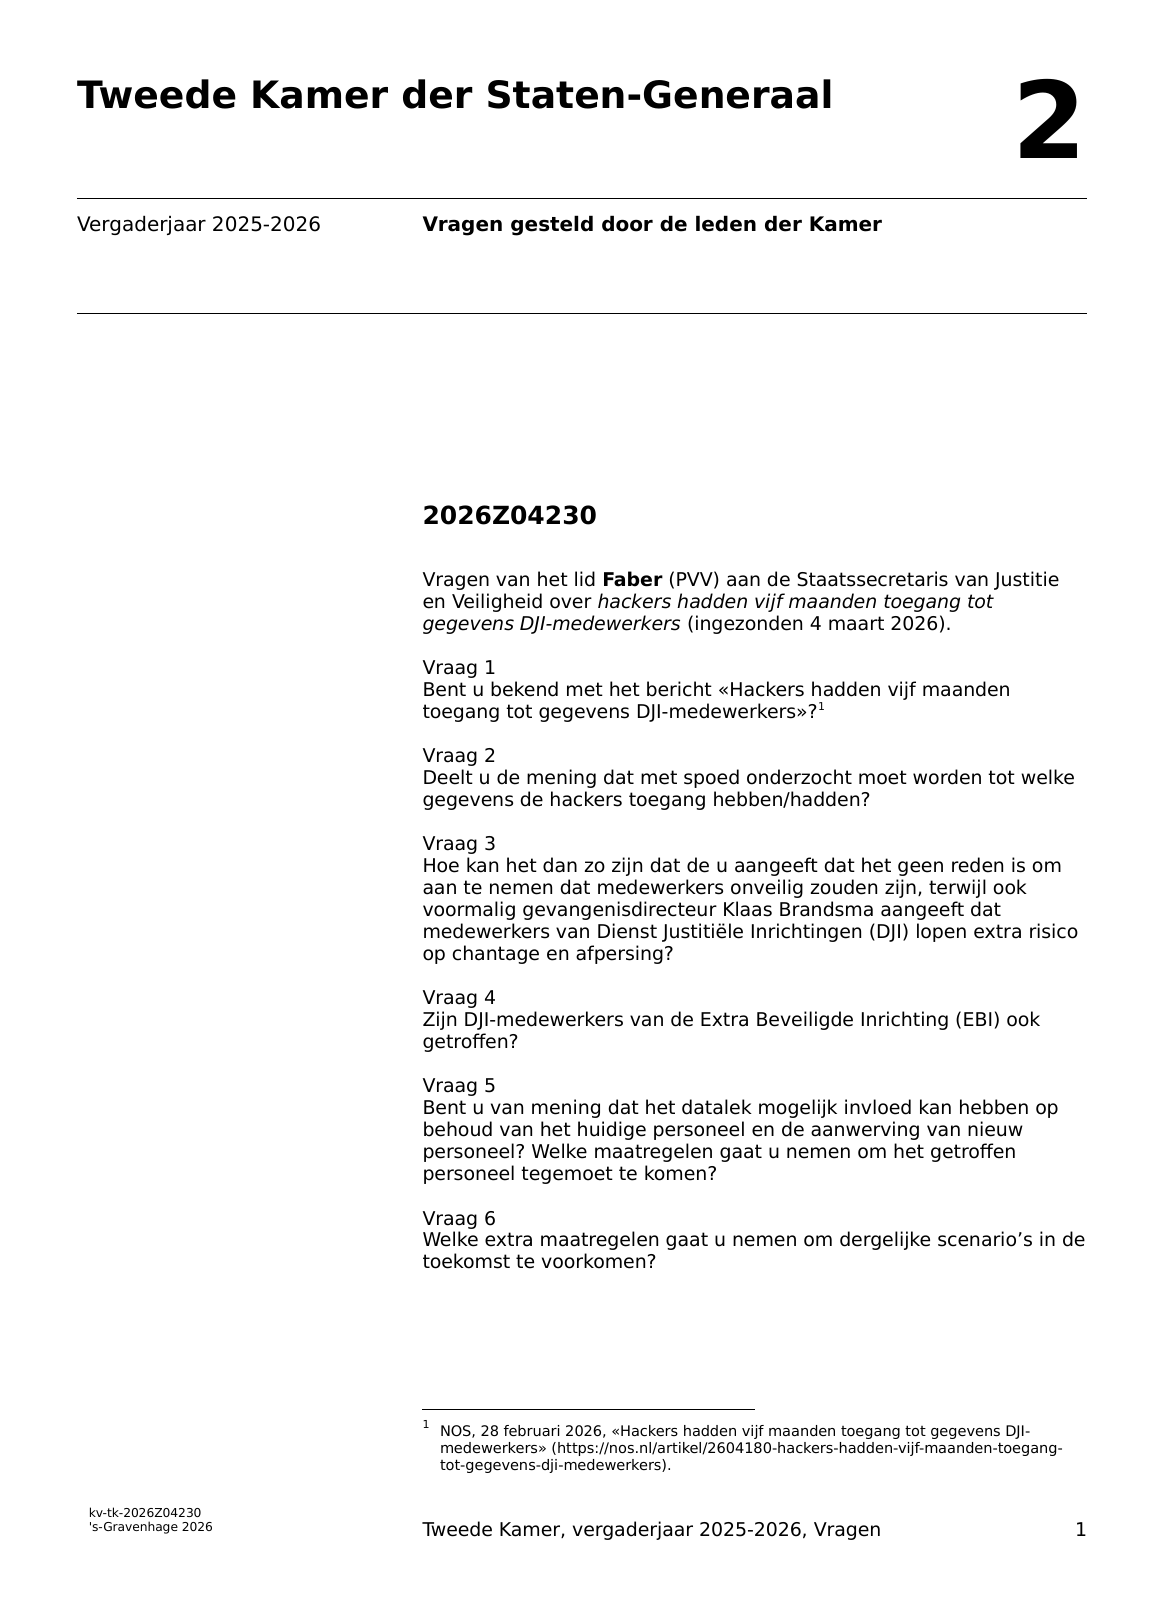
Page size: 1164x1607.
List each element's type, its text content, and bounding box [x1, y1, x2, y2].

table_header 2 [886, 59, 1087, 198]
table_cell Vergaderjaar 2025-2026 [77, 199, 422, 313]
text NOS, 28 februari 2026, «Hackers hadden vijf maanden toegang tot gegevens DJI-medewerkers» (https://nos.nl/artikel/2604180-hackers-hadden-vijf-maanden-toegang-tot-gegevens-dji-medewerkers). [422, 1418, 1087, 1474]
text 's-Gravenhage 2026 [88, 1520, 323, 1534]
text Deelt u de mening dat met spoed onderzocht moet worden tot welke gegevens de hackers toegang hebben/hadden? [422, 767, 1087, 811]
text Vraag 2 [422, 745, 1087, 767]
text 2026Z04230 [422, 501, 1087, 531]
text Vraag 1 [422, 657, 1087, 679]
text Vragen van het lid Faber (PVV) aan de Staatssecretaris van Justitie en Veiligheid over hackers hadden vijf maanden toegang tot gegevens DJI-medewerkers (ingezonden 4 maart 2026). [422, 569, 1087, 635]
text Zijn DJI-medewerkers van de Extra Beveiligde Inrichting (EBI) ook getroffen? [422, 1009, 1087, 1053]
text Vraag 5 [422, 1075, 1087, 1097]
table_header Tweede Kamer der Staten-Generaal [77, 59, 886, 198]
text Vraag 6 [422, 1207, 1087, 1229]
text Welke extra maatregelen gaat u nemen om dergelijke scenario’s in de toekomst te voorkomen? [422, 1229, 1087, 1273]
table_cell Vragen gesteld door de leden der Kamer [422, 199, 1087, 313]
text Bent u van mening dat het datalek mogelijk invloed kan hebben op behoud van het huidige personeel en de aanwerving van nieuw personeel? Welke maatregelen gaat u nemen om het getroffen personeel tegemoet te komen? [422, 1097, 1087, 1185]
text Bent u bekend met het bericht «Hackers hadden vijf maanden toegang tot gegevens DJI-medewerkers»? [422, 679, 1087, 723]
text Hoe kan het dan zo zijn dat de u aangeeft dat het geen reden is om aan te nemen dat medewerkers onveilig zouden zijn, terwijl ook voormalig gevangenisdirecteur Klaas Brandsma aangeeft dat medewerkers van Dienst Justitiële Inrichtingen (DJI) lopen extra risico op chantage en afpersing? [422, 855, 1087, 965]
text Vraag 4 [422, 987, 1087, 1009]
text Vraag 3 [422, 833, 1087, 855]
text kv-tk-2026Z04230 [88, 1506, 323, 1520]
